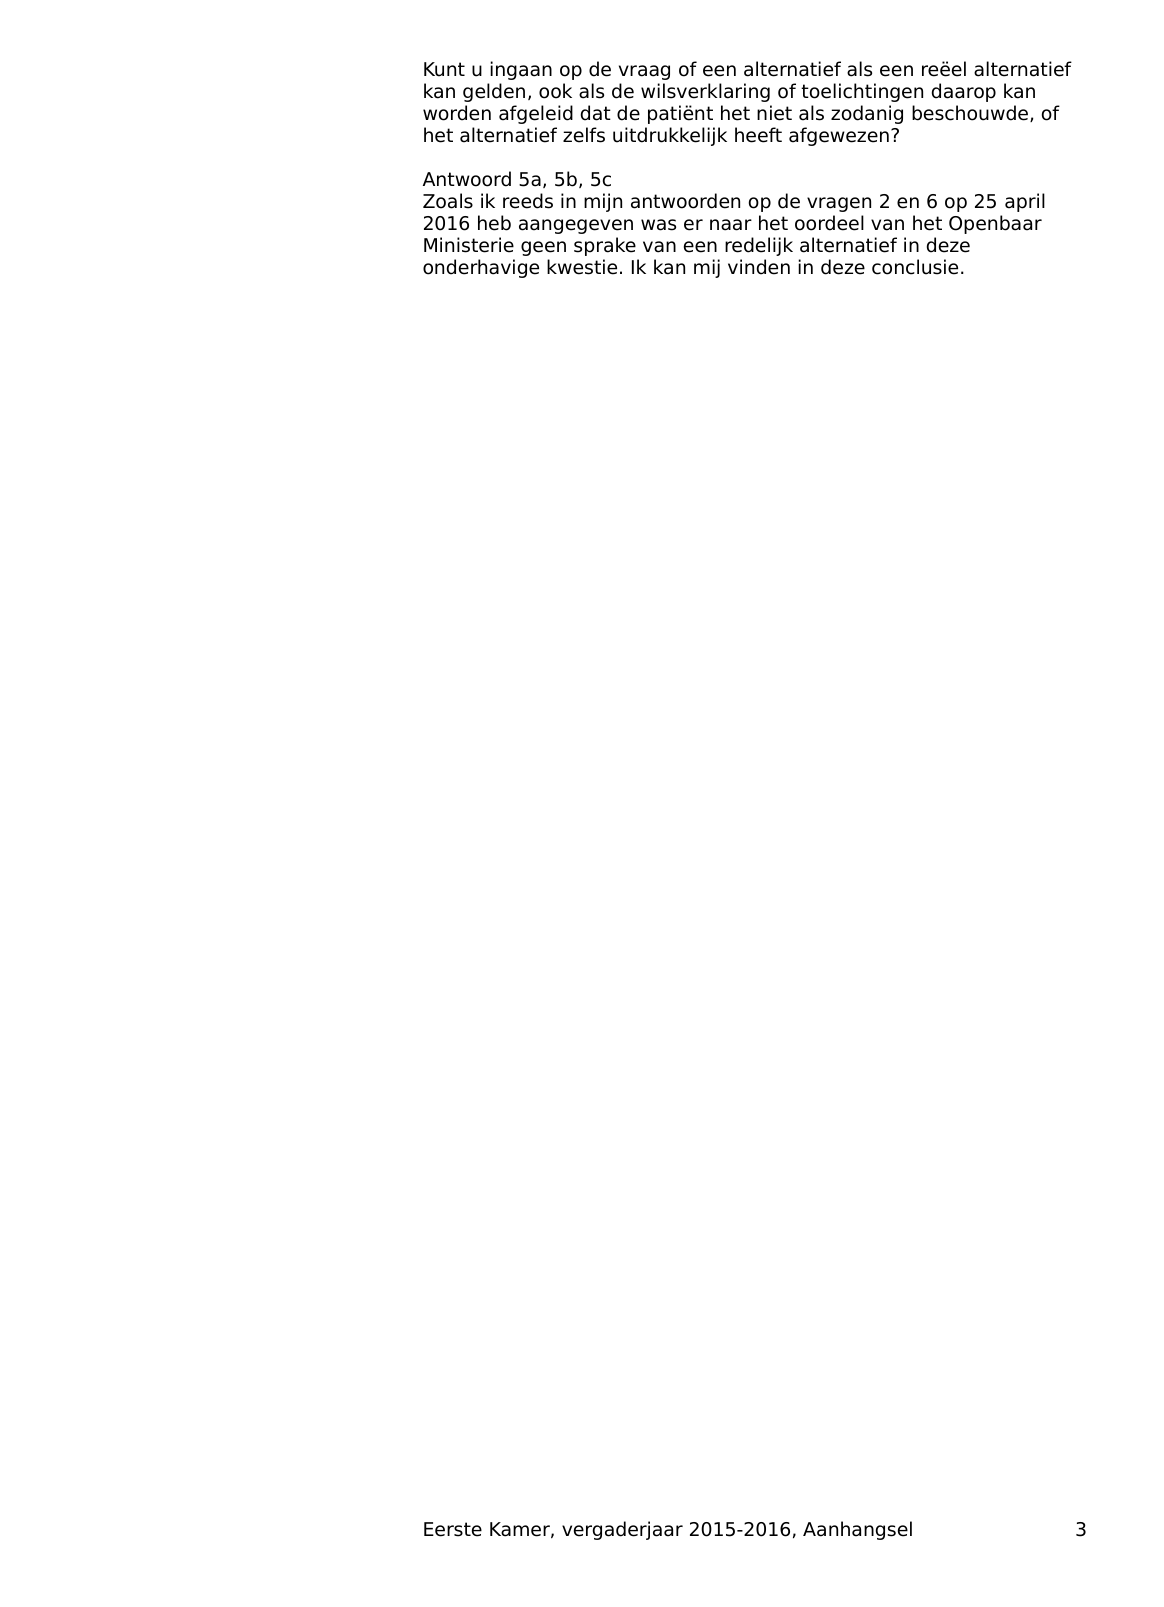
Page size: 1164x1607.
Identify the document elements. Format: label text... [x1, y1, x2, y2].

text Zoals ik reeds in mijn antwoorden op de vragen 2 en 6 op 25 april 2016 heb aangegeven was er naar het oordeel van het Openbaar Ministerie geen sprake van een redelijk alternatief in deze onderhavige kwestie. Ik kan mij vinden in deze conclusie. [422, 191, 1087, 279]
text Kunt u ingaan op de vraag of een alternatief als een reëel alternatief kan gelden, ook als de wilsverklaring of toelichtingen daarop kan worden afgeleid dat de patiënt het niet als zodanig beschouwde, of het alternatief zelfs uitdrukkelijk heeft afgewezen? [422, 59, 1087, 147]
text Antwoord 5a, 5b, 5c [422, 169, 1087, 191]
